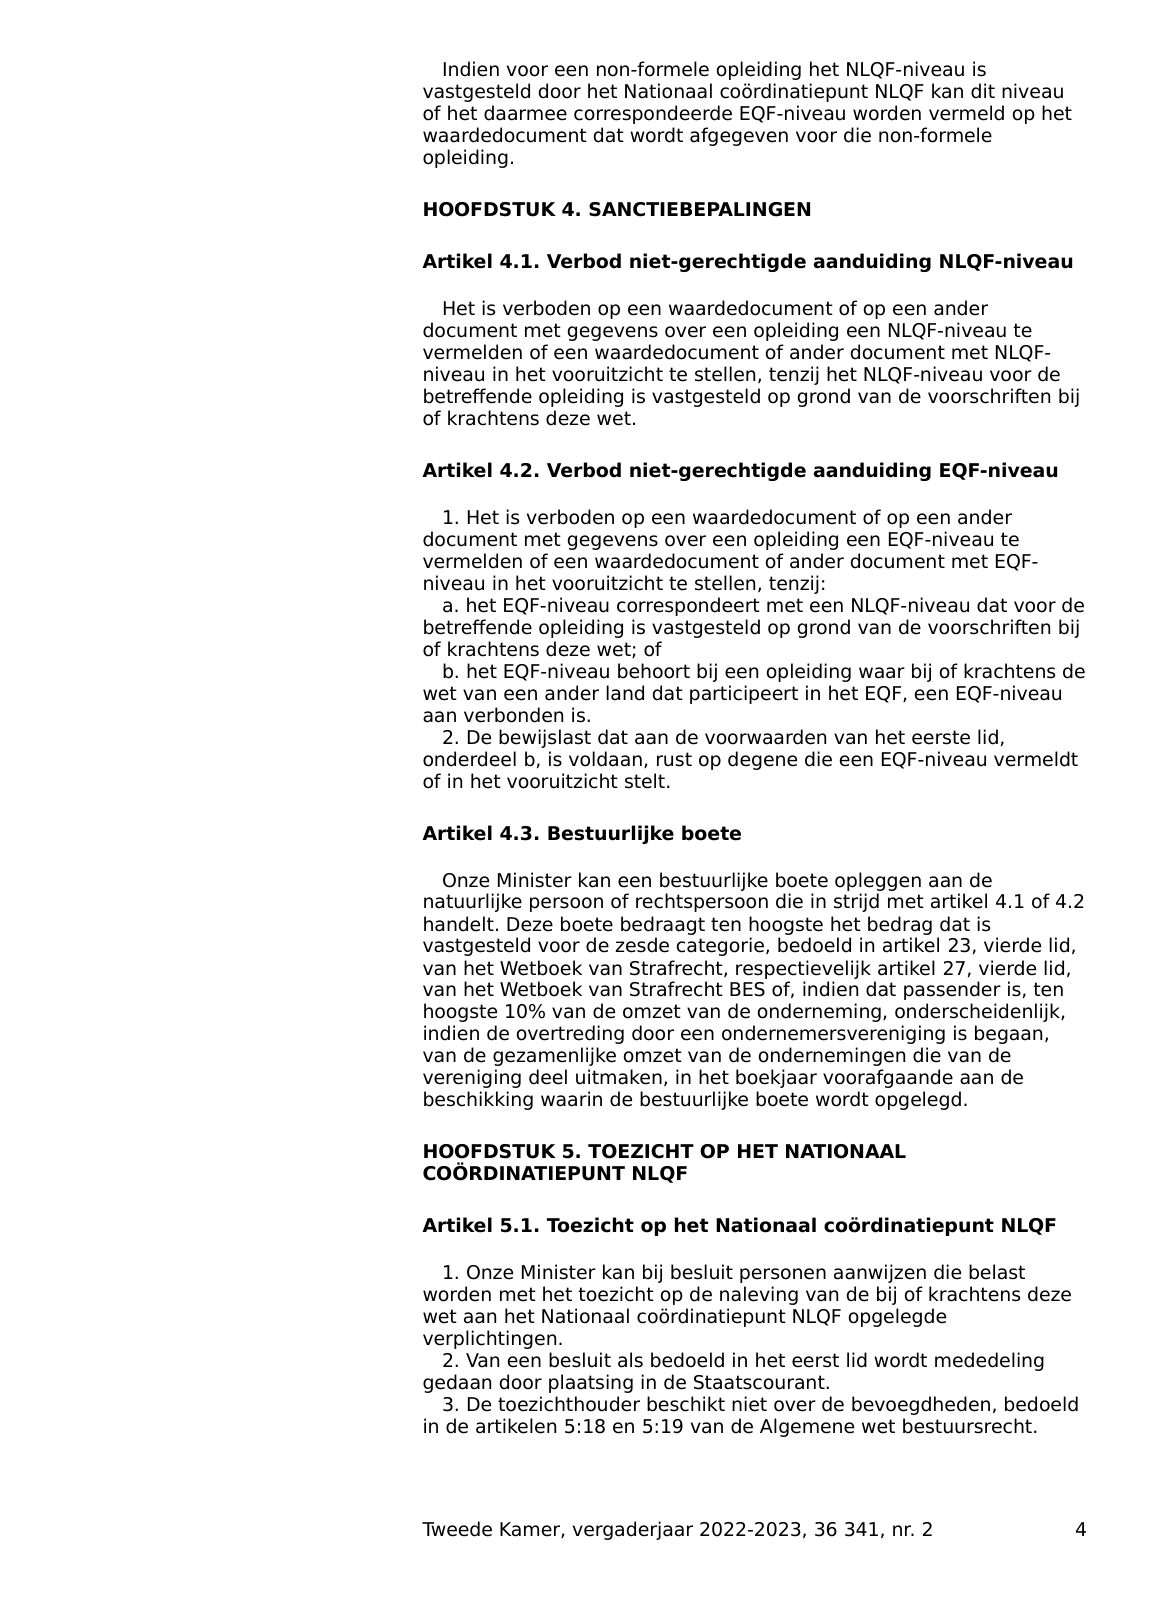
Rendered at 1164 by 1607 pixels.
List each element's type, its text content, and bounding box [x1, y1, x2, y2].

text 2. De bewijslast dat aan de voorwaarden van het eerste lid, onderdeel b, is voldaan, rust op degene die een EQF-niveau vermeldt of in het vooruitzicht stelt. [422, 727, 1087, 792]
text 2. Van een besluit als bedoeld in het eerst lid wordt mededeling gedaan door plaatsing in de Staatscourant. [422, 1350, 1087, 1394]
subtitle HOOFDSTUK 5. TOEZICHT OP HET NATIONAAL COÖRDINATIEPUNT NLQF [422, 1141, 1087, 1185]
text 1. Het is verboden op een waardedocument of op een ander document met gegevens over een opleiding een EQF-niveau te vermelden of een waardedocument of ander document met EQF-niveau in het vooruitzicht te stellen, tenzij: [422, 507, 1087, 595]
subtitle HOOFDSTUK 4. SANCTIEBEPALINGEN [422, 199, 1087, 221]
text Onze Minister kan een bestuurlijke boete opleggen aan de natuurlijke persoon of rechtspersoon die in strijd met artikel 4.1 of 4.2 handelt. Deze boete bedraagt ten hoogste het bedrag dat is vastgesteld voor de zesde categorie, bedoeld in artikel 23, vierde lid, van het Wetboek van Strafrecht, respectievelijk artikel 27, vierde lid, van het Wetboek van Strafrecht BES of, indien dat passender is, ten hoogste 10% van de omzet van de onderneming, onderscheidenlijk, indien de overtreding door een ondernemersvereniging is begaan, van de gezamenlijke omzet van de ondernemingen die van de vereniging deel uitmaken, in het boekjaar voorafgaande aan de beschikking waarin de bestuurlijke boete wordt opgelegd. [422, 869, 1087, 1111]
subtitle Artikel 4.1. Verbod niet-gerechtigde aanduiding NLQF-niveau [422, 251, 1087, 273]
subtitle Artikel 4.2. Verbod niet-gerechtigde aanduiding EQF-niveau [422, 460, 1087, 482]
text Het is verboden op een waardedocument of op een ander document met gegevens over een opleiding een NLQF-niveau te vermelden of een waardedocument of ander document met NLQF-niveau in het vooruitzicht te stellen, tenzij het NLQF-niveau voor de betreffende opleiding is vastgesteld op grond van de voorschriften bij of krachtens deze wet. [422, 298, 1087, 430]
text Indien voor een non-formele opleiding het NLQF-niveau is vastgesteld door het Nationaal coördinatiepunt NLQF kan dit niveau of het daarmee correspondeerde EQF-niveau worden vermeld op het waardedocument dat wordt afgegeven voor die non-formele opleiding. [422, 59, 1087, 169]
text a. het EQF-niveau correspondeert met een NLQF-niveau dat voor de betreffende opleiding is vastgesteld op grond van de voorschriften bij of krachtens deze wet; of [422, 595, 1087, 661]
text b. het EQF-niveau behoort bij een opleiding waar bij of krachtens de wet van een ander land dat participeert in het EQF, een EQF-niveau aan verbonden is. [422, 661, 1087, 727]
subtitle Artikel 5.1. Toezicht op het Nationaal coördinatiepunt NLQF [422, 1215, 1087, 1237]
text 3. De toezichthouder beschikt niet over de bevoegdheden, bedoeld in de artikelen 5:18 en 5:19 van de Algemene wet bestuursrecht. [422, 1394, 1087, 1438]
text 1. Onze Minister kan bij besluit personen aanwijzen die belast worden met het toezicht op de naleving van de bij of krachtens deze wet aan het Nationaal coördinatiepunt NLQF opgelegde verplichtingen. [422, 1262, 1087, 1350]
subtitle Artikel 4.3. Bestuurlijke boete [422, 822, 1087, 844]
